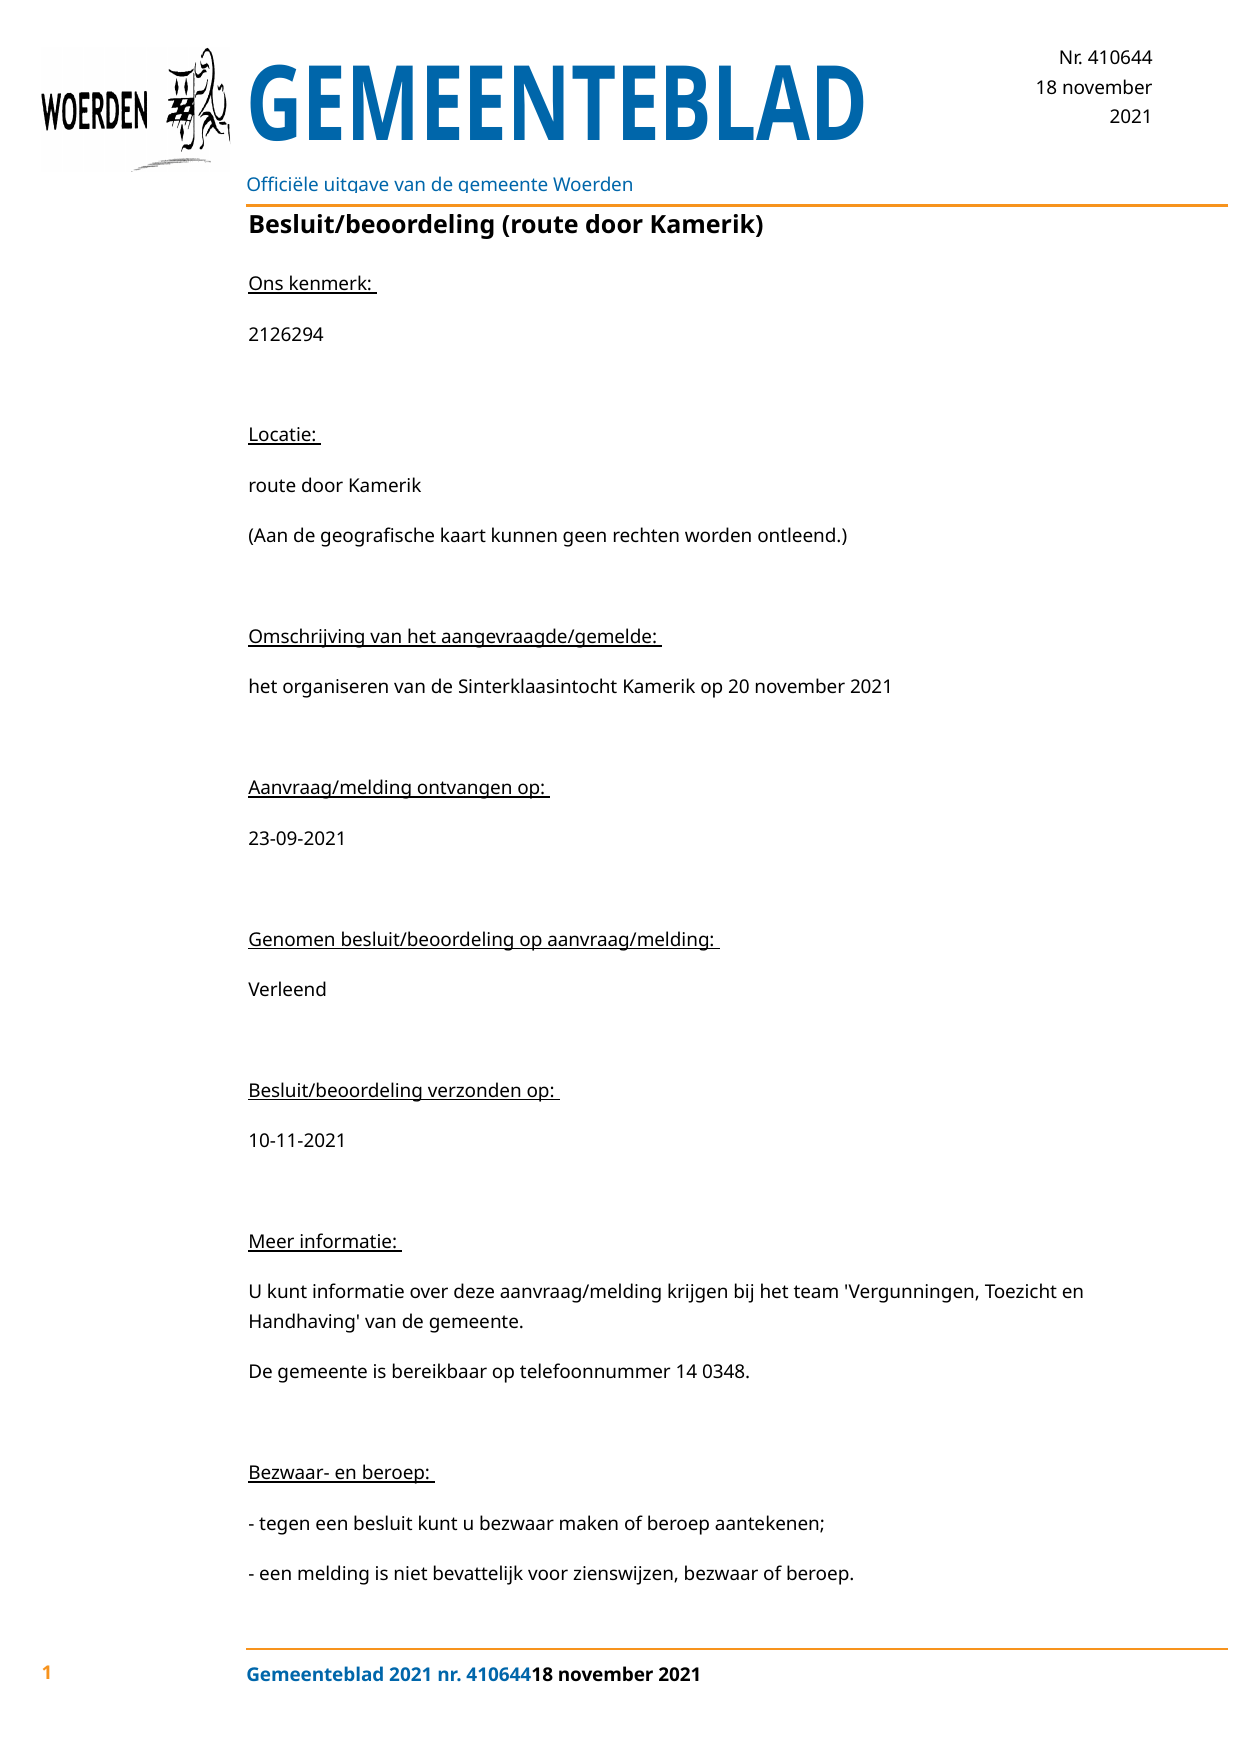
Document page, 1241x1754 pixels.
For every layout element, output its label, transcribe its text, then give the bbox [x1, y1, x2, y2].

text Locatie: [248, 422, 1152, 447]
text - een melding is niet bevattelijk voor zienswijzen, bezwaar of beroep. [248, 1560, 1152, 1586]
text 10-11-2021 [248, 1127, 1152, 1153]
text Ons kenmerk: [248, 270, 1152, 296]
text Besluit/beoordeling verzonden op: [248, 1077, 1152, 1103]
text Genomen besluit/beoordeling op aanvraag/melding: [248, 926, 1152, 951]
text - tegen een besluit kunt u bezwaar maken of beroep aantekenen; [248, 1510, 1152, 1536]
text 23-09-2021 [248, 825, 1152, 851]
text het organiseren van de Sinterklaasintocht Kamerik op 20 november 2021 [248, 674, 1152, 699]
picture [41, 47, 231, 172]
text 2126294 [248, 321, 1152, 346]
text Verleend [248, 976, 1152, 1002]
text Besluit/beoordeling (route door Kamerik) [248, 207, 1152, 241]
text Meer informatie: [248, 1228, 1152, 1254]
text (Aan de geografische kaart kunnen geen rechten worden ontleend.) [248, 522, 1152, 548]
text Aanvraag/melding ontvangen op: [248, 774, 1152, 800]
text U kunt informatie over deze aanvraag/melding krijgen bij het team 'Vergunningen, Toezicht en Handhaving' van de gemeente. [248, 1279, 1152, 1334]
text route door Kamerik [248, 472, 1152, 498]
text Omschrijving van het aangevraagde/gemelde: [248, 623, 1152, 649]
text De gemeente is bereikbaar op telefoonnummer 14 0348. [248, 1359, 1152, 1384]
text Bezwaar- en beroep: [248, 1459, 1152, 1485]
